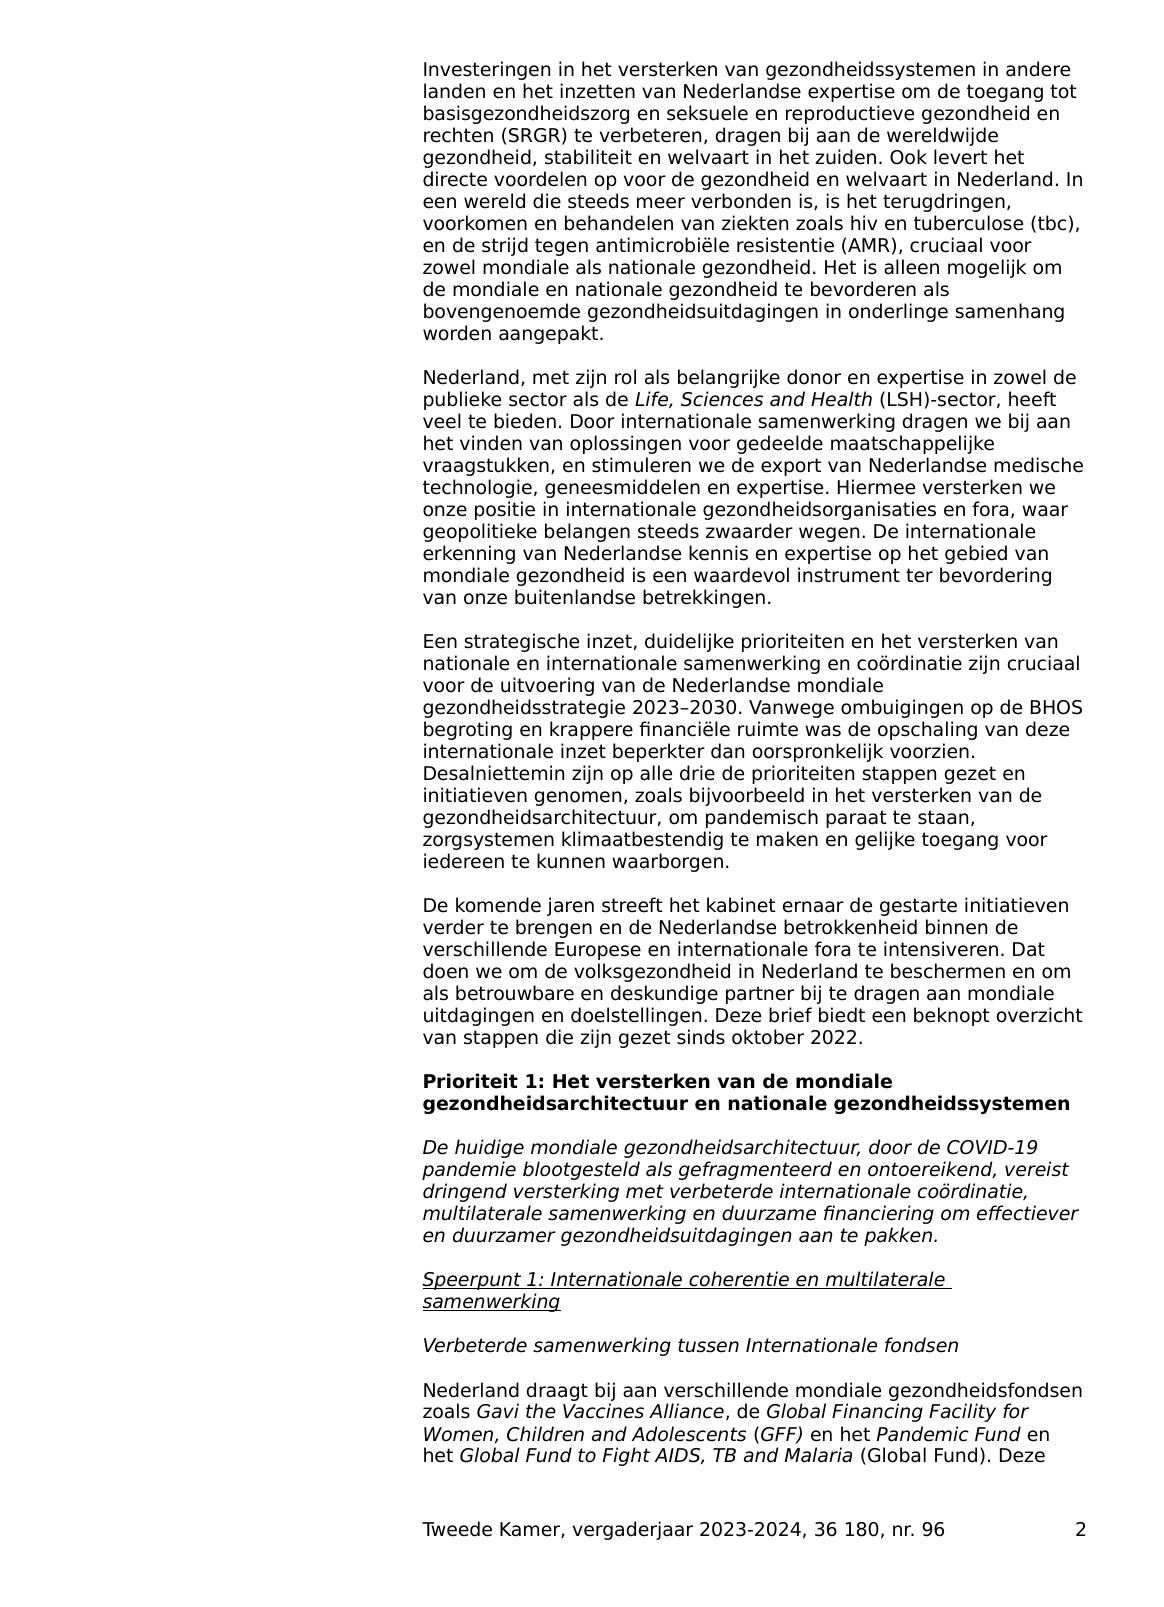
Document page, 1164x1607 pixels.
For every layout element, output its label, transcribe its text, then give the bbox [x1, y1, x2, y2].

text De komende jaren streeft het kabinet ernaar de gestarte initiatieven verder te brengen en de Nederlandse betrokkenheid binnen de verschillende Europese en internationale fora te intensiveren. Dat doen we om de volksgezondheid in Nederland te beschermen en om als betrouwbare en deskundige partner bij te dragen aan mondiale uitdagingen en doelstellingen. Deze brief biedt een beknopt overzicht van stappen die zijn gezet sinds oktober 2022. [422, 895, 1087, 1049]
subtitle Verbeterde samenwerking tussen Internationale fondsen [422, 1335, 1087, 1357]
subtitle Prioriteit 1: Het versterken van de mondiale gezondheidsarchitectuur en nationale gezondheidssystemen [422, 1071, 1087, 1115]
subtitle Speerpunt 1: Internationale coherentie en multilaterale samenwerking [422, 1269, 1087, 1313]
text Een strategische inzet, duidelijke prioriteiten en het versterken van nationale en internationale samenwerking en coördinatie zijn cruciaal voor de uitvoering van de Nederlandse mondiale gezondheidsstrategie 2023–2030. Vanwege ombuigingen op de BHOS begroting en krappere financiële ruimte was de opschaling van deze internationale inzet beperkter dan oorspronkelijk voorzien. Desalniettemin zijn op alle drie de prioriteiten stappen gezet en initiatieven genomen, zoals bijvoorbeeld in het versterken van de gezondheidsarchitectuur, om pandemisch paraat te staan, zorgsystemen klimaatbestendig te maken en gelijke toegang voor iedereen te kunnen waarborgen. [422, 631, 1087, 873]
text Nederland, met zijn rol als belangrijke donor en expertise in zowel de publieke sector als de Life, Sciences and Health (LSH)-sector, heeft veel te bieden. Door internationale samenwerking dragen we bij aan het vinden van oplossingen voor gedeelde maatschappelijke vraagstukken, en stimuleren we de export van Nederlandse medische technologie, geneesmiddelen en expertise. Hiermee versterken we onze positie in internationale gezondheidsorganisaties en fora, waar geopolitieke belangen steeds zwaarder wegen. De internationale erkenning van Nederlandse kennis en expertise op het gebied van mondiale gezondheid is een waardevol instrument ter bevordering van onze buitenlandse betrekkingen. [422, 367, 1087, 609]
text Nederland draagt bij aan verschillende mondiale gezondheidsfondsen zoals Gavi the Vaccines Alliance, de Global Financing Facility for Women, Children and Adolescents (GFF) en het Pandemic Fund en het Global Fund to Fight AIDS, TB and Malaria (Global Fund). Deze [422, 1379, 1087, 1467]
text Investeringen in het versterken van gezondheidssystemen in andere landen en het inzetten van Nederlandse expertise om de toegang tot basisgezondheidszorg en seksuele en reproductieve gezondheid en rechten (SRGR) te verbeteren, dragen bij aan de wereldwijde gezondheid, stabiliteit en welvaart in het zuiden. Ook levert het directe voordelen op voor de gezondheid en welvaart in Nederland. In een wereld die steeds meer verbonden is, is het terugdringen, voorkomen en behandelen van ziekten zoals hiv en tuberculose (tbc), en de strijd tegen antimicrobiële resistentie (AMR), cruciaal voor zowel mondiale als nationale gezondheid. Het is alleen mogelijk om de mondiale en nationale gezondheid te bevorderen als bovengenoemde gezondheidsuitdagingen in onderlinge samenhang worden aangepakt. [422, 59, 1087, 345]
text De huidige mondiale gezondheidsarchitectuur, door de COVID-19 pandemie blootgesteld als gefragmenteerd en ontoereikend, vereist dringend versterking met verbeterde internationale coördinatie, multilaterale samenwerking en duurzame financiering om effectiever en duurzamer gezondheidsuitdagingen aan te pakken. [422, 1137, 1087, 1247]
